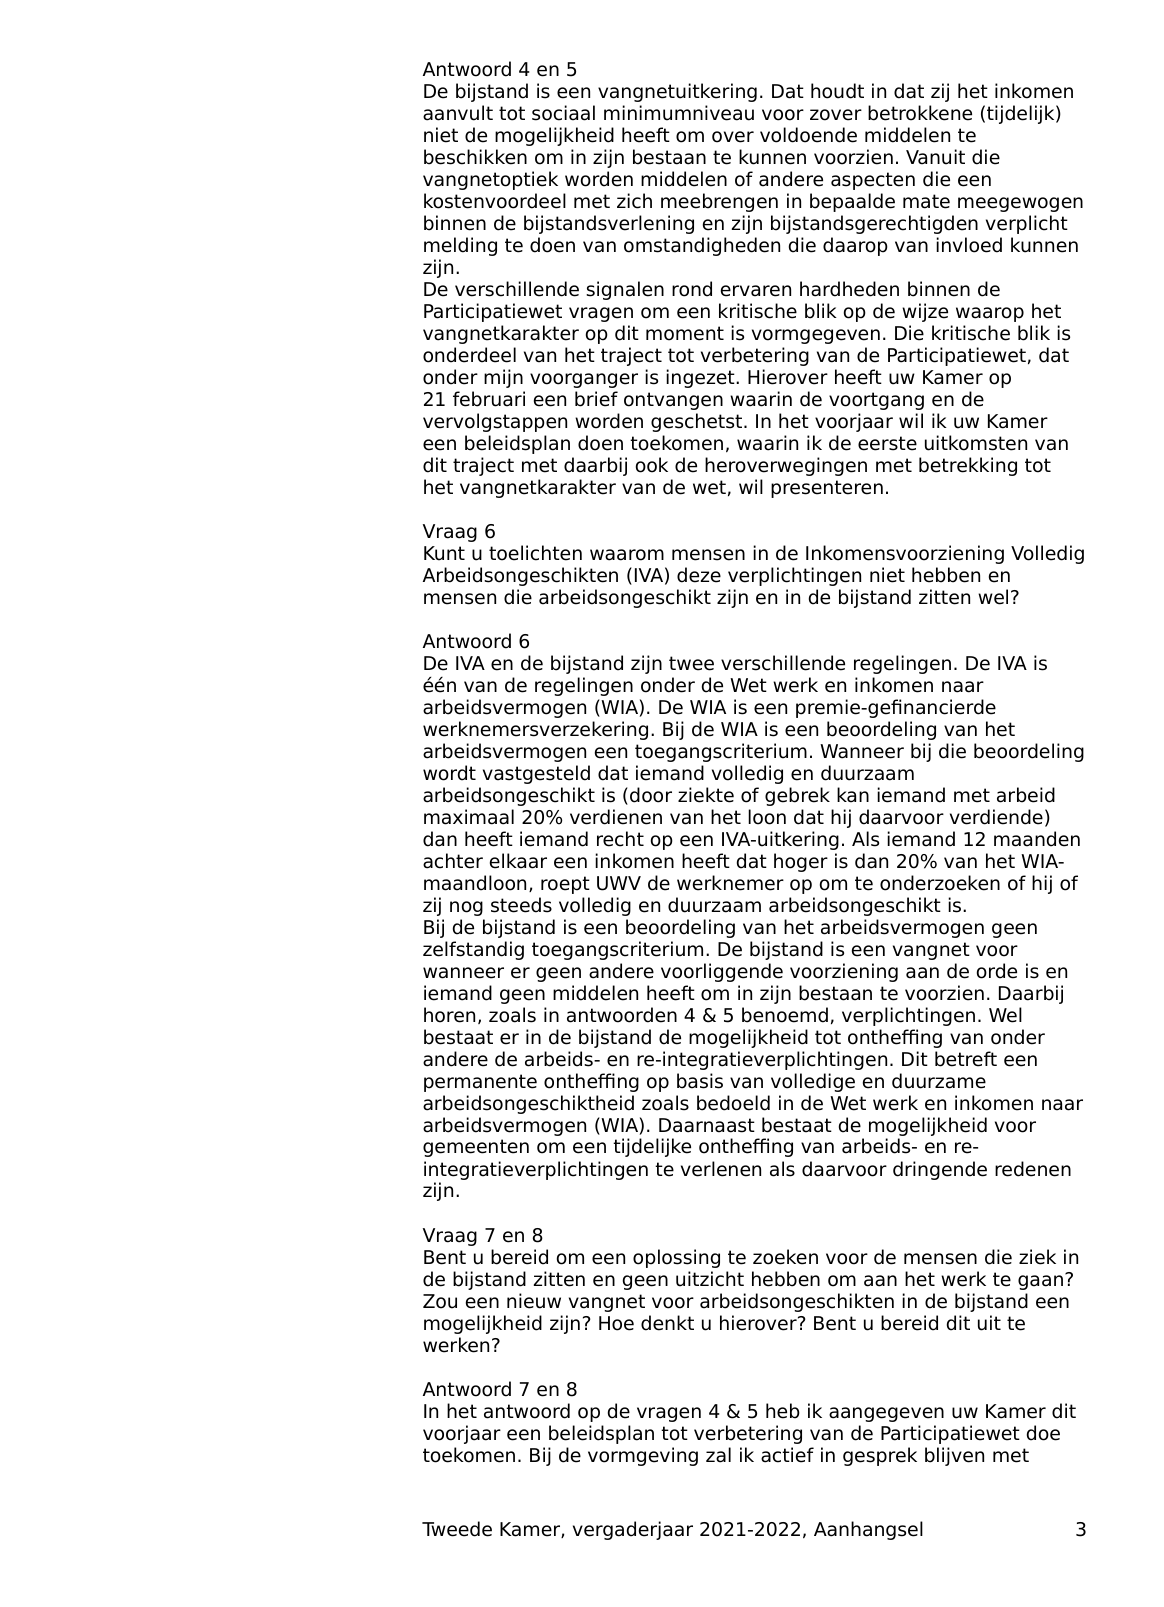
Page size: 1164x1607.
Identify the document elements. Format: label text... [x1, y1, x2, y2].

text Zou een nieuw vangnet voor arbeidsongeschikten in de bijstand een mogelijkheid zijn? Hoe denkt u hierover? Bent u bereid dit uit te werken? [422, 1291, 1087, 1356]
text Vraag 6 [422, 521, 1087, 543]
text De verschillende signalen rond ervaren hardheden binnen de Participatiewet vragen om een kritische blik op de wijze waarop het vangnetkarakter op dit moment is vormgegeven. Die kritische blik is onderdeel van het traject tot verbetering van de Participatiewet, dat onder mijn voorganger is ingezet. Hierover heeft uw Kamer op 21 februari een brief ontvangen waarin de voortgang en de vervolgstappen worden geschetst. In het voorjaar wil ik uw Kamer een beleidsplan doen toekomen, waarin ik de eerste uitkomsten van dit traject met daarbij ook de heroverwegingen met betrekking tot het vangnetkarakter van de wet, wil presenteren. [422, 279, 1087, 499]
text Vraag 7 en 8 [422, 1224, 1087, 1247]
text Bij de bijstand is een beoordeling van het arbeidsvermogen geen zelfstandig toegangscriterium. De bijstand is een vangnet voor wanneer er geen andere voorliggende voorziening aan de orde is en iemand geen middelen heeft om in zijn bestaan te voorzien. Daarbij horen, zoals in antwoorden 4 & 5 benoemd, verplichtingen. Wel bestaat er in de bijstand de mogelijkheid tot ontheffing van onder andere de arbeids- en re-integratieverplichtingen. Dit betreft een permanente ontheffing op basis van volledige en duurzame arbeidsongeschiktheid zoals bedoeld in de Wet werk en inkomen naar arbeidsvermogen (WIA). Daarnaast bestaat de mogelijkheid voor gemeenten om een tijdelijke ontheffing van arbeids- en re-integratieverplichtingen te verlenen als daarvoor dringende redenen zijn. [422, 917, 1087, 1202]
text Antwoord 4 en 5 [422, 59, 1087, 81]
text De bijstand is een vangnetuitkering. Dat houdt in dat zij het inkomen aanvult tot sociaal minimumniveau voor zover betrokkene (tijdelijk) niet de mogelijkheid heeft om over voldoende middelen te beschikken om in zijn bestaan te kunnen voorzien. Vanuit die vangnetoptiek worden middelen of andere aspecten die een kostenvoordeel met zich meebrengen in bepaalde mate meegewogen binnen de bijstandsverlening en zijn bijstandsgerechtigden verplicht melding te doen van omstandigheden die daarop van invloed kunnen zijn. [422, 81, 1087, 279]
text Kunt u toelichten waarom mensen in de Inkomensvoorziening Volledig Arbeidsongeschikten (IVA) deze verplichtingen niet hebben en mensen die arbeidsongeschikt zijn en in de bijstand zitten wel? [422, 543, 1087, 609]
text Antwoord 7 en 8 [422, 1379, 1087, 1401]
text Bent u bereid om een oplossing te zoeken voor de mensen die ziek in de bijstand zitten en geen uitzicht hebben om aan het werk te gaan? [422, 1247, 1087, 1291]
text De IVA en de bijstand zijn twee verschillende regelingen. De IVA is één van de regelingen onder de Wet werk en inkomen naar arbeidsvermogen (WIA). De WIA is een premie-gefinancierde werknemersverzekering. Bij de WIA is een beoordeling van het arbeidsvermogen een toegangscriterium. Wanneer bij die beoordeling wordt vastgesteld dat iemand volledig en duurzaam arbeidsongeschikt is (door ziekte of gebrek kan iemand met arbeid maximaal 20% verdienen van het loon dat hij daarvoor verdiende) dan heeft iemand recht op een IVA-uitkering. Als iemand 12 maanden achter elkaar een inkomen heeft dat hoger is dan 20% van het WIA-maandloon, roept UWV de werknemer op om te onderzoeken of hij of zij nog steeds volledig en duurzaam arbeidsongeschikt is. [422, 653, 1087, 917]
text In het antwoord op de vragen 4 & 5 heb ik aangegeven uw Kamer dit voorjaar een beleidsplan tot verbetering van de Participatiewet doe toekomen. Bij de vormgeving zal ik actief in gesprek blijven met [422, 1401, 1087, 1467]
text Antwoord 6 [422, 631, 1087, 653]
